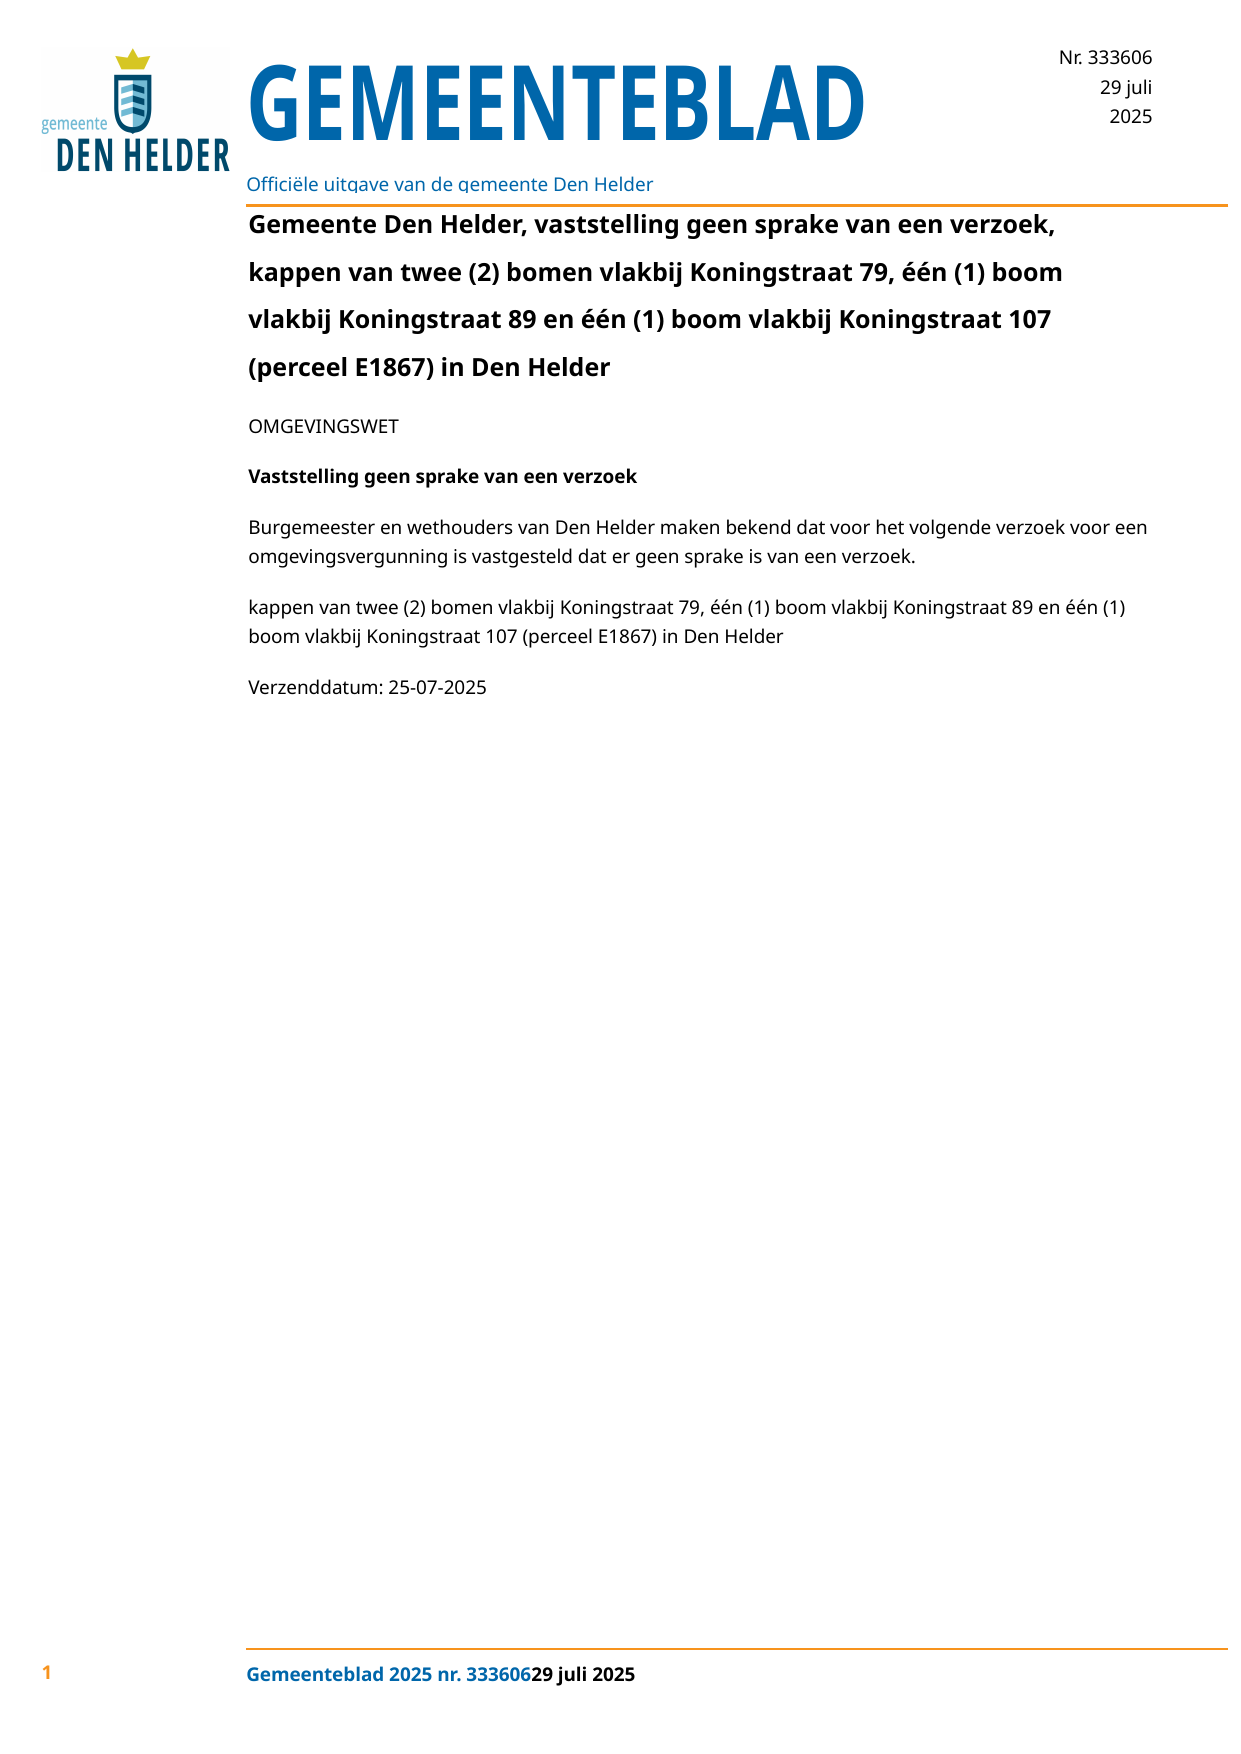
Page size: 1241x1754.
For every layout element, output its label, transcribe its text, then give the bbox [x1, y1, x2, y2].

picture [41, 47, 231, 172]
picture [220, 160, 224, 172]
picture [63, 144, 68, 165]
picture [100, 154, 106, 172]
text kappen van twee (2) bomen vlakbij Koningstraat 79, één (1) boom vlakbij Koningstraat 89 en één (1) boom vlakbij Koningstraat 107 (perceel E1867) in Den Helder [248, 594, 1152, 649]
picture [130, 157, 135, 172]
text Vaststelling geen sprake van een verzoek [248, 463, 1152, 489]
picture [182, 144, 187, 165]
text OMGEVINGSWET [248, 413, 1152, 439]
text Burgemeester en wethouders van Den Helder maken bekend dat voor het volgende verzoek voor een omgevingsvergunning is vastgesteld dat er geen sprake is van een verzoek. [248, 514, 1152, 569]
text Verzenddatum: 25-07-2025 [248, 674, 1152, 700]
text Gemeente Den Helder, vaststelling geen sprake van een verzoek, kappen van twee (2) bomen vlakbij Koningstraat 79, één (1) boom vlakbij Koningstraat 89 en één (1) boom vlakbij Koningstraat 107 (perceel E1867) in Den Helder [248, 207, 1152, 384]
